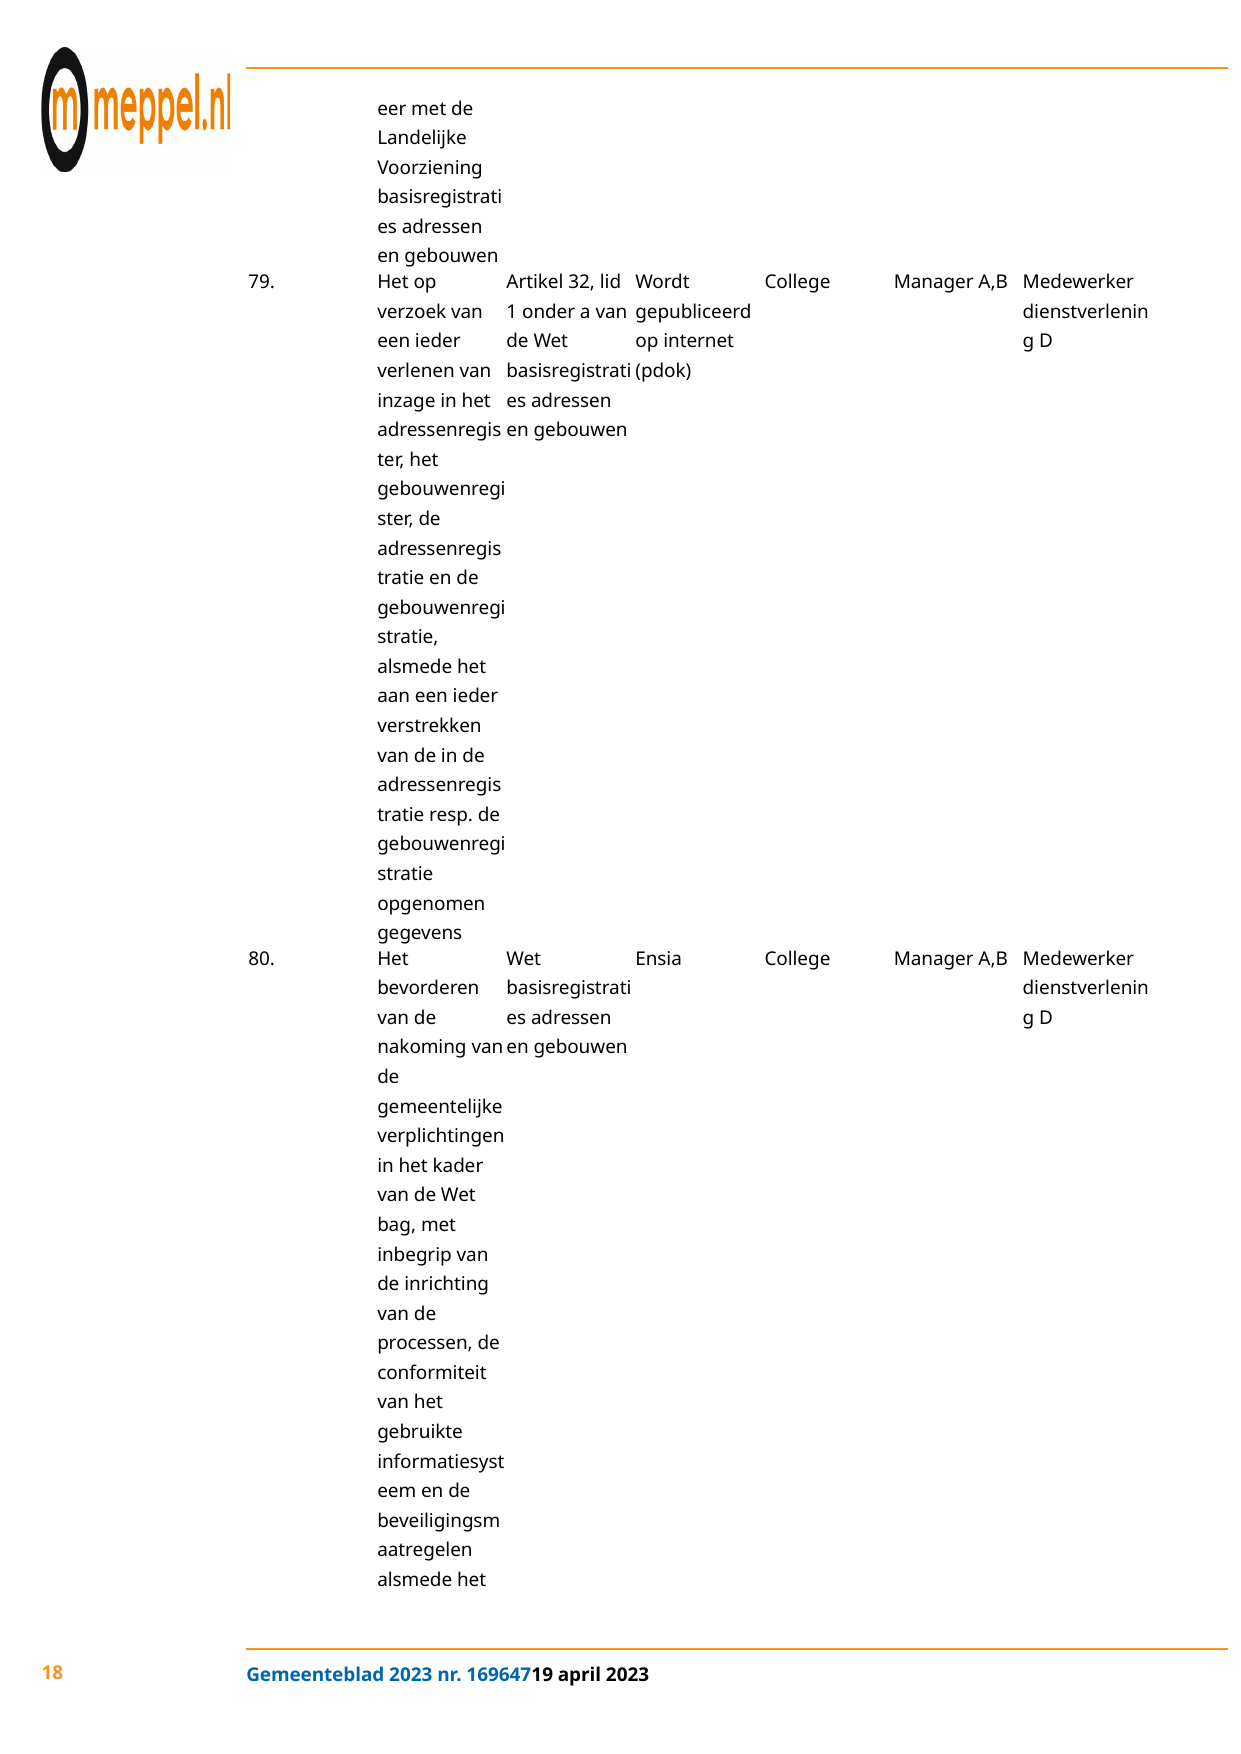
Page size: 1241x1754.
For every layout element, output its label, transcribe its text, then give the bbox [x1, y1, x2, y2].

table_cell [248, 95, 377, 268]
table_cell Het op verzoek van een ieder verlenen van inzage in het adressenregister, het gebouwenregister, de adressenregistratie en de gebouwenregistratie, alsmede het aan een ieder verstrekken van de in de adressenregistratie resp. de gebouwenregistratie opgenomen gegevens [377, 269, 506, 945]
table_cell [764, 95, 893, 268]
table_cell [894, 95, 1022, 268]
table_cell Wet basisregistraties adressen en gebouwen [506, 945, 635, 1592]
table_cell College [764, 269, 893, 945]
table_cell [506, 95, 635, 268]
table_cell Manager A,B [894, 945, 1022, 1592]
table_cell Wordt gepubliceerd op internet (pdok) [635, 269, 764, 945]
table_cell Medewerker dienstverlening D [1023, 945, 1152, 1592]
table_cell Manager A,B [894, 269, 1022, 945]
table_cell Ensia [635, 945, 764, 1592]
table_cell [635, 95, 764, 268]
table_cell 79. [248, 269, 377, 945]
table_cell [1023, 95, 1152, 268]
table_cell 80. [248, 945, 377, 1592]
table_cell Artikel 32, lid 1 onder a van de Wet basisregistraties adressen en gebouwen [506, 269, 635, 945]
table_cell eer met de Landelijke Voorziening basisregistraties adressen en gebouwen [377, 95, 506, 268]
table_cell College [764, 945, 893, 1592]
picture [41, 47, 231, 172]
table_cell Het bevorderen van de nakoming van de gemeentelijke verplichtingen in het kader van de Wet bag, met inbegrip van de inrichting van de processen, de conformiteit van het gebruikte informatiesysteem en de beveiligingsmaatregelen alsmede het [377, 945, 506, 1592]
table_cell Medewerker dienstverlening D [1023, 269, 1152, 945]
